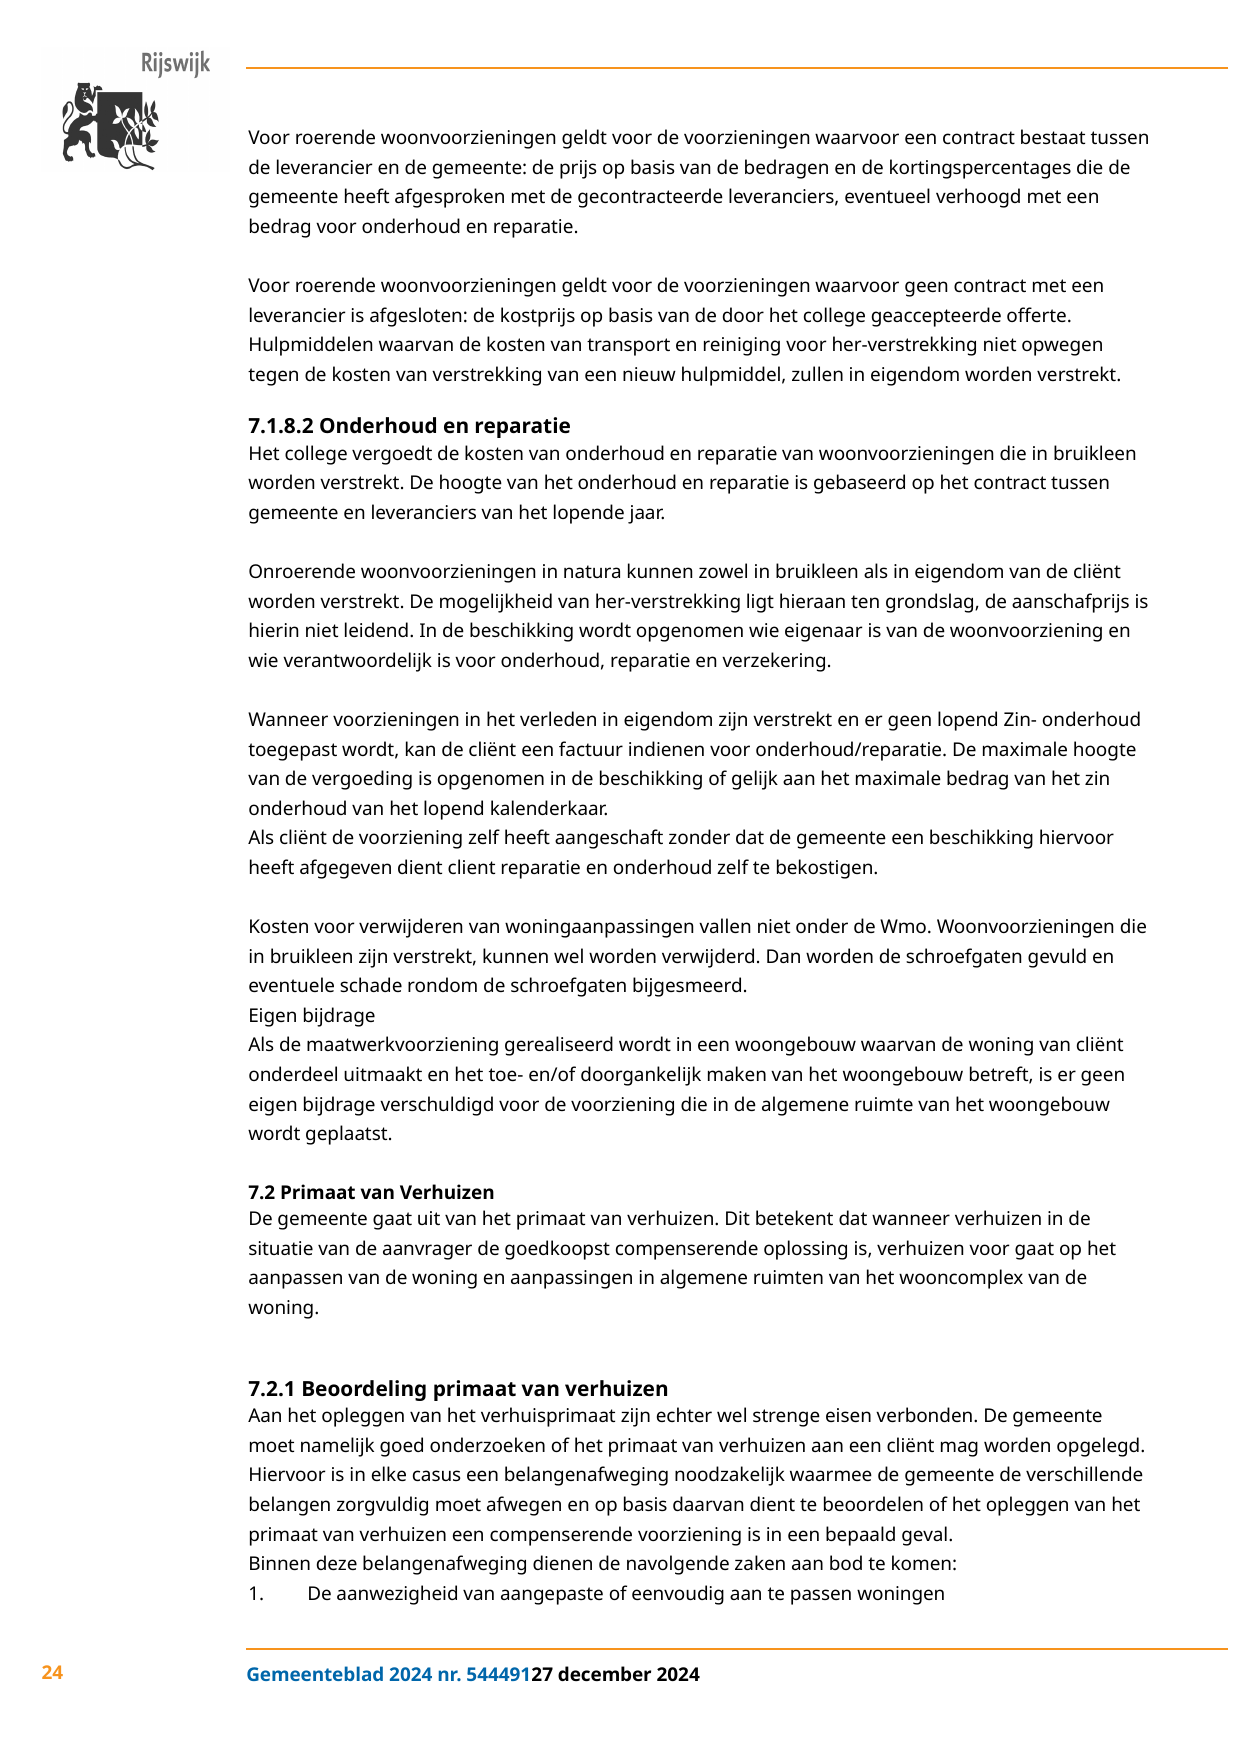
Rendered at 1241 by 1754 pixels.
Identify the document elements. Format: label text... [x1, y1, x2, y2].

text 7.2.1 Beoordeling primaat van verhuizen [248, 1374, 1152, 1402]
text Als cliënt de voorziening zelf heeft aangeschaft zonder dat de gemeente een beschikking hiervoor heeft afgegeven dient client reparatie en onderhoud zelf te bekostigen. [248, 824, 1152, 880]
text Kosten voor verwijderen van woningaanpassingen vallen niet onder de Wmo. Woonvoorzieningen die in bruikleen zijn verstrekt, kunnen wel worden verwijderd. Dan worden de schroefgaten gevuld en eventuele schade rondom de schroefgaten bijgesmeerd. [248, 913, 1152, 998]
text Voor roerende woonvoorzieningen geldt voor de voorzieningen waarvoor geen contract met een leverancier is afgesloten: de kostprijs op basis van de door het college geaccepteerde offerte. Hulpmiddelen waarvan de kosten van transport en reiniging voor her-verstrekking niet opwegen tegen de kosten van verstrekking van een nieuw hulpmiddel, zullen in eigendom worden verstrekt. [248, 272, 1152, 387]
text Eigen bijdrage [248, 1002, 1152, 1028]
text Het college vergoedt de kosten van onderhoud en reparatie van woonvoorzieningen die in bruikleen worden verstrekt. De hoogte van het onderhoud en reparatie is gebaseerd op het contract tussen gemeente en leveranciers van het lopende jaar. [248, 440, 1152, 525]
text Als de maatwerkvoorziening gerealiseerd wordt in een woongebouw waarvan de woning van cliënt onderdeel uitmaakt en het toe- en/of doorgankelijk maken van het woongebouw betreft, is er geen eigen bijdrage verschuldigd voor de voorziening die in de algemene ruimte van het woongebouw wordt geplaatst. [248, 1032, 1152, 1146]
text Aan het opleggen van het verhuisprimaat zijn echter wel strenge eisen verbonden. De gemeente moet namelijk goed onderzoeken of het primaat van verhuizen aan een cliënt mag worden opgelegd. Hiervoor is in elke casus een belangenafweging noodzakelijk waarmee de gemeente de verschillende belangen zorgvuldig moet afwegen en op basis daarvan dient te beoordelen of het opleggen van het primaat van verhuizen een compenserende voorziening is in een bepaald geval. [248, 1402, 1152, 1546]
text 7.1.8.2 Onderhoud en reparatie [248, 411, 1152, 440]
text De gemeente gaat uit van het primaat van verhuizen. Dit betekent dat wanneer verhuizen in de situatie van de aanvrager de goedkoopst compenserende oplossing is, verhuizen voor gaat op het aanpassen van de woning en aanpassingen in algemene ruimten van het wooncomplex van de woning. [248, 1205, 1152, 1320]
list De aanwezigheid van aangepaste of eenvoudig aan te passen woningen [248, 1580, 1152, 1606]
picture [41, 47, 231, 172]
text Voor roerende woonvoorzieningen geldt voor de voorzieningen waarvoor een contract bestaat tussen de leverancier en de gemeente: de prijs op basis van de bedragen en de kortingspercentages die de gemeente heeft afgesproken met de gecontracteerde leveranciers, eventueel verhoogd met een bedrag voor onderhoud en reparatie. [248, 124, 1152, 239]
text 7.2 Primaat van Verhuizen [248, 1179, 1152, 1205]
text Onroerende woonvoorzieningen in natura kunnen zowel in bruikleen als in eigendom van de cliënt worden verstrekt. De mogelijkheid van her-verstrekking ligt hieraan ten grondslag, de aanschafprijs is hierin niet leidend. In de beschikking wordt opgenomen wie eigenaar is van de woonvoorziening en wie verantwoordelijk is voor onderhoud, reparatie en verzekering. [248, 558, 1152, 673]
text Binnen deze belangenafweging dienen de navolgende zaken aan bod te komen: [248, 1550, 1152, 1576]
text Wanneer voorzieningen in het verleden in eigendom zijn verstrekt en er geen lopend Zin- onderhoud toegepast wordt, kan de cliënt een factuur indienen voor onderhoud/reparatie. De maximale hoogte van de vergoeding is opgenomen in de beschikking of gelijk aan het maximale bedrag van het zin onderhoud van het lopend kalenderkaar. [248, 706, 1152, 821]
